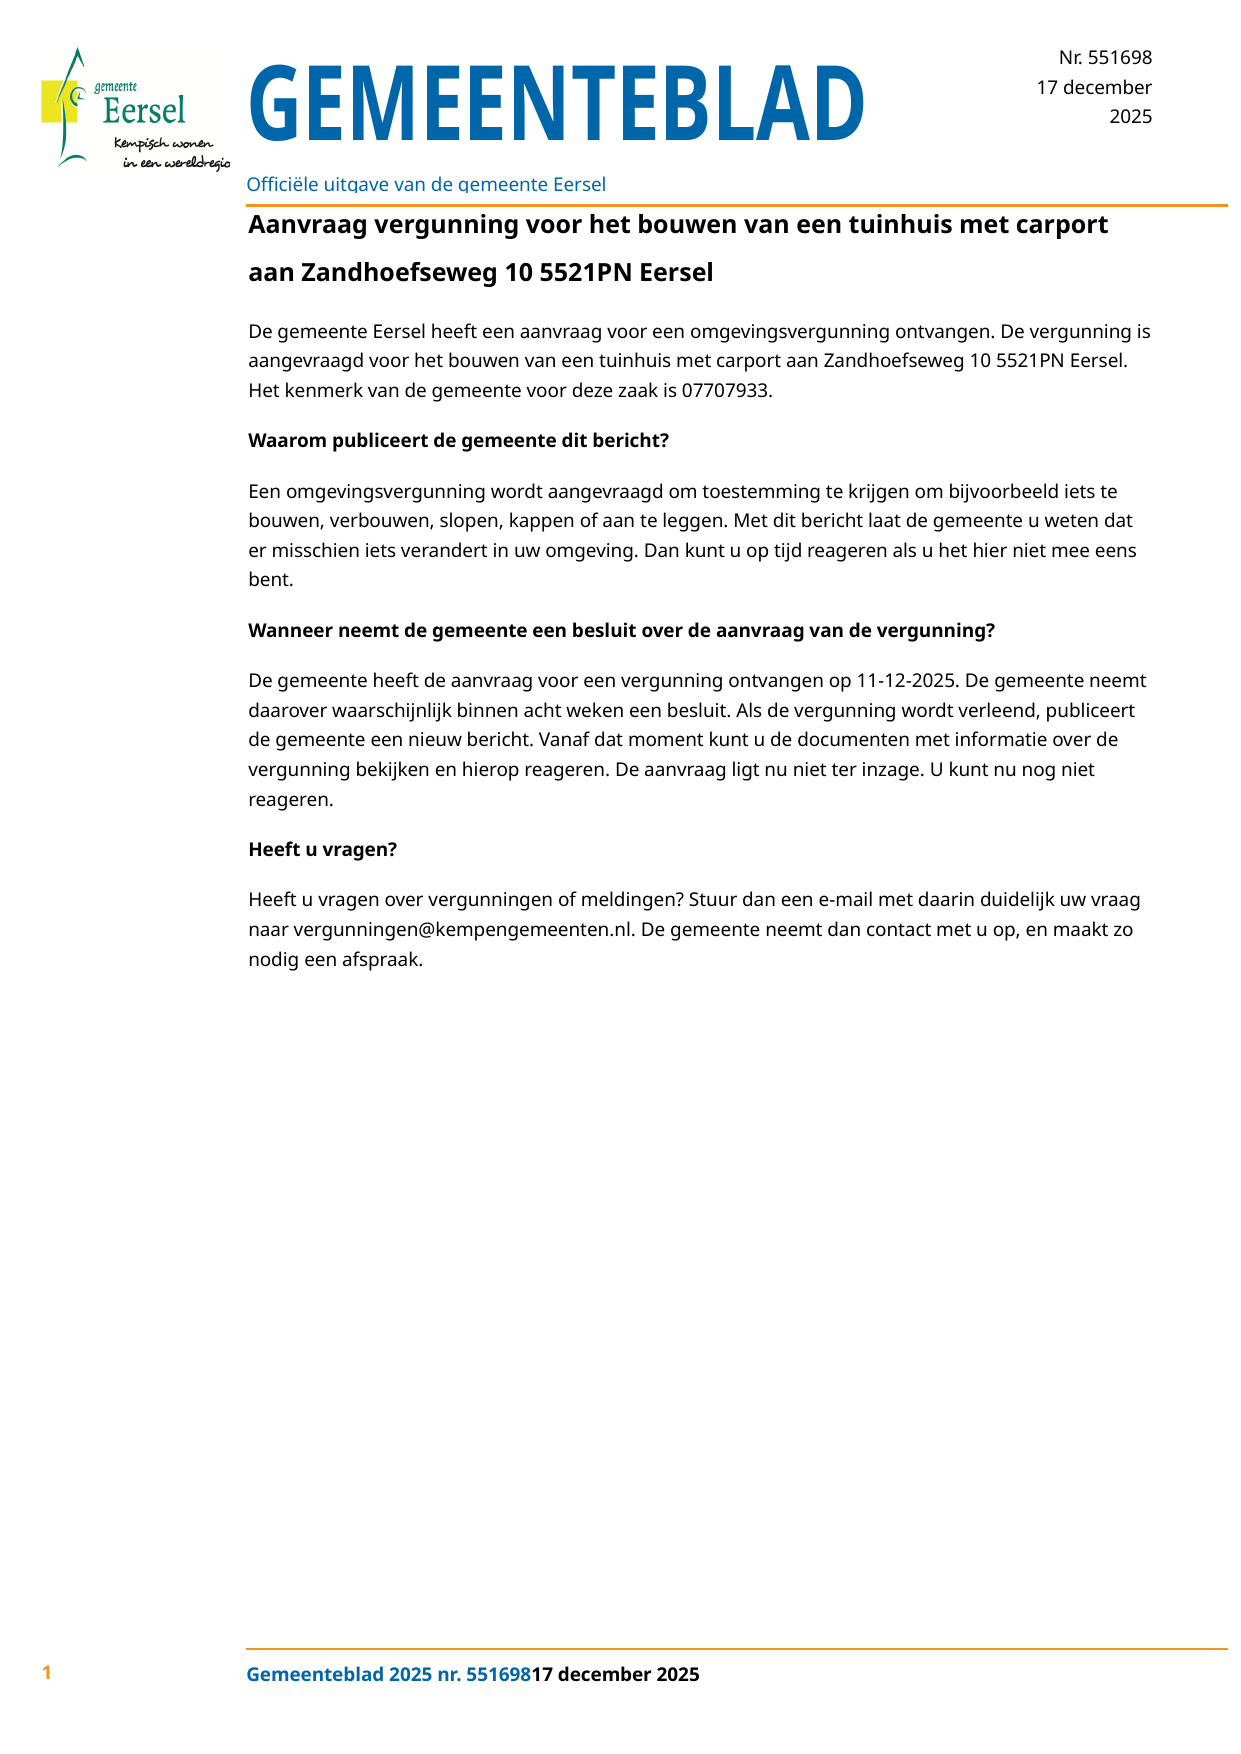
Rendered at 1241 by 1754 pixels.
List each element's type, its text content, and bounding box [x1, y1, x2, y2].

text De gemeente Eersel heeft een aanvraag voor een omgevingsvergunning ontvangen. De vergunning is aangevraagd voor het bouwen van een tuinhuis met carport aan Zandhoefseweg 10 5521PN Eersel. Het kenmerk van de gemeente voor deze zaak is 07707933. [248, 318, 1152, 403]
text Aanvraag vergunning voor het bouwen van een tuinhuis met carport aan Zandhoefseweg 10 5521PN Eersel [248, 207, 1152, 288]
text De gemeente heeft de aanvraag voor een vergunning ontvangen op 11-12-2025. De gemeente neemt daarover waarschijnlijk binnen acht weken een besluit. Als de vergunning wordt verleend, publiceert de gemeente een nieuw bericht. Vanaf dat moment kunt u de documenten met informatie over de vergunning bekijken en hierop reageren. De aanvraag ligt nu niet ter inzage. U kunt nu nog niet reageren. [248, 667, 1152, 812]
text Een omgevingsvergunning wordt aangevraagd om toestemming te krijgen om bijvoorbeeld iets te bouwen, verbouwen, slopen, kappen of aan te leggen. Met dit bericht laat de gemeente u weten dat er misschien iets verandert in uw omgeving. Dan kunt u op tijd reageren als u het hier niet mee eens bent. [248, 478, 1152, 592]
text Heeft u vragen? [248, 836, 1152, 862]
text Heeft u vragen over vergunningen of meldingen? Stuur dan een e-mail met daarin duidelijk uw vraag naar vergunningen@kempengemeenten.nl. De gemeente neemt dan contact met u op, en maakt zo nodig een afspraak. [248, 887, 1152, 972]
picture [41, 47, 231, 172]
text Wanneer neemt de gemeente een besluit over de aanvraag van de vergunning? [248, 617, 1152, 643]
text Waarom publiceert de gemeente dit bericht? [248, 427, 1152, 453]
